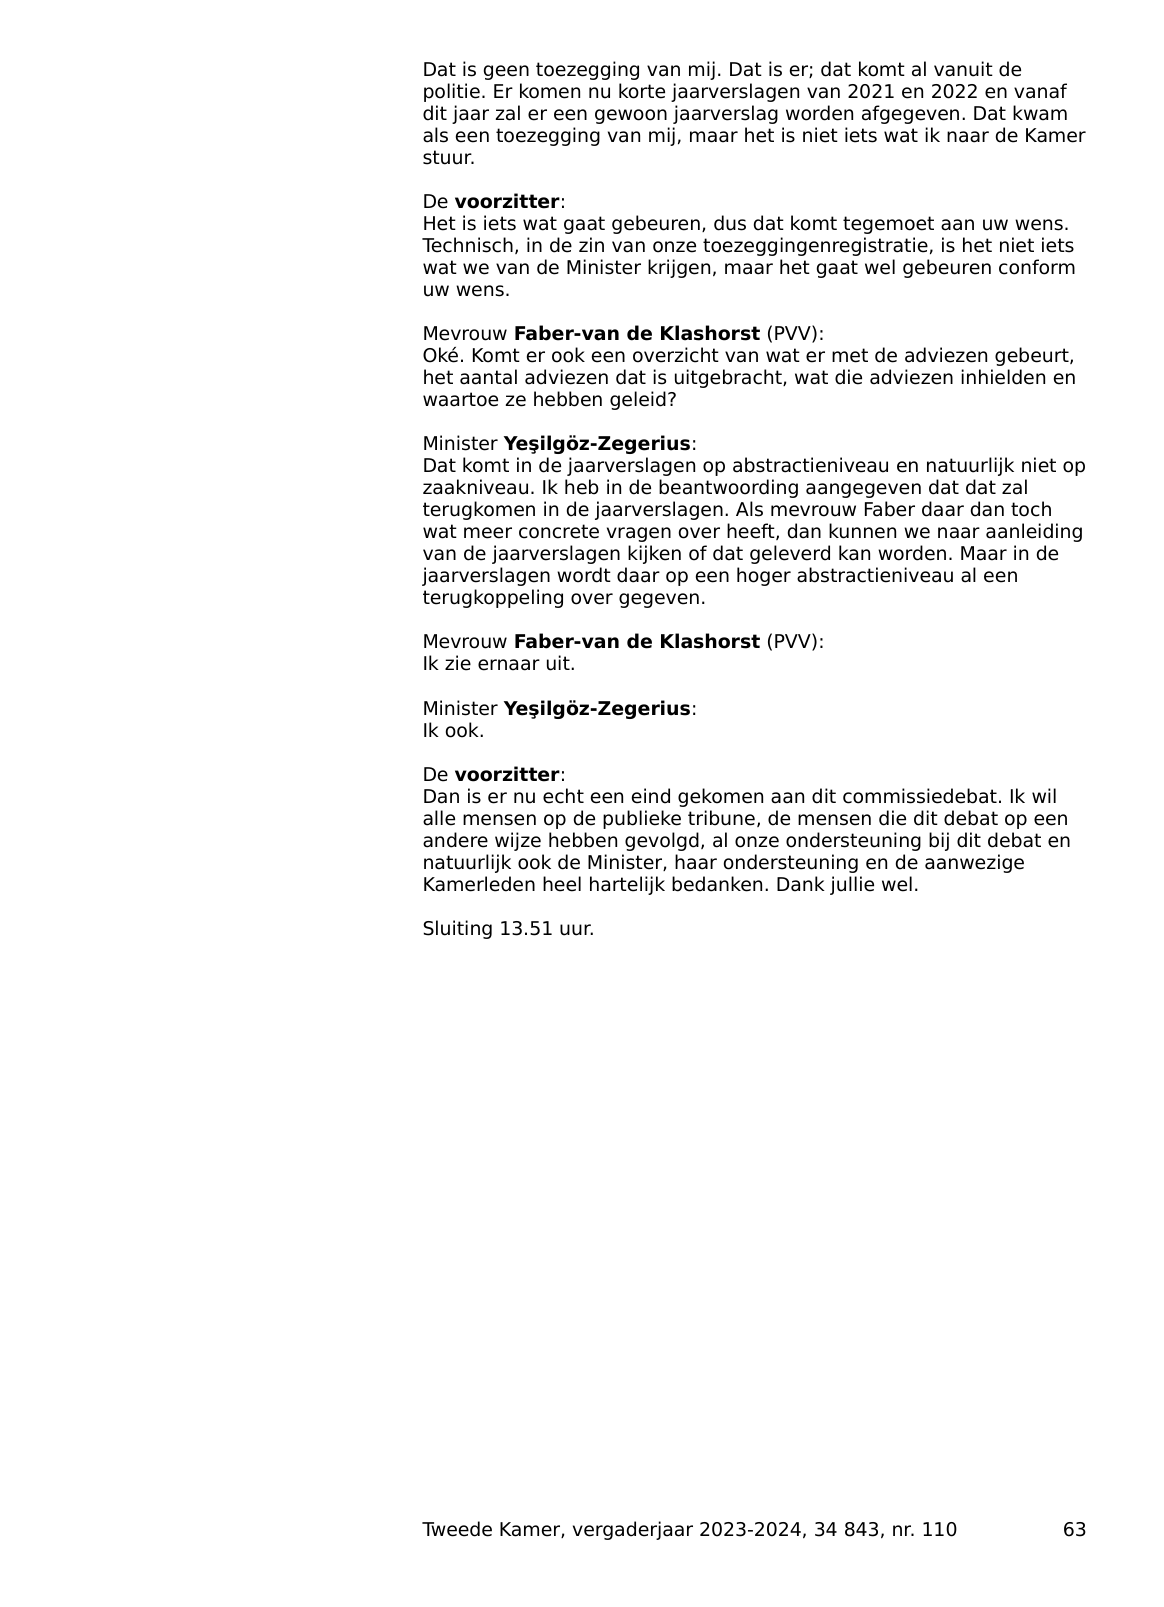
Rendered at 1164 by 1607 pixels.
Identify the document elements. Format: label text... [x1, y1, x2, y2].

text Minister Yeşilgöz-Zegerius: [422, 433, 1087, 455]
text Oké. Komt er ook een overzicht van wat er met de adviezen gebeurt, het aantal adviezen dat is uitgebracht, wat die adviezen inhielden en waartoe ze hebben geleid? [422, 345, 1087, 411]
text De voorzitter: [422, 764, 1087, 786]
text Dat is geen toezegging van mij. Dat is er; dat komt al vanuit de politie. Er komen nu korte jaarverslagen van 2021 en 2022 en vanaf dit jaar zal er een gewoon jaarverslag worden afgegeven. Dat kwam als een toezegging van mij, maar het is niet iets wat ik naar de Kamer stuur. [422, 59, 1087, 169]
text Het is iets wat gaat gebeuren, dus dat komt tegemoet aan uw wens. Technisch, in de zin van onze toezeggingenregistratie, is het niet iets wat we van de Minister krijgen, maar het gaat wel gebeuren conform uw wens. [422, 213, 1087, 301]
text Minister Yeşilgöz-Zegerius: [422, 697, 1087, 719]
text Dan is er nu echt een eind gekomen aan dit commissiedebat. Ik wil alle mensen op de publieke tribune, de mensen die dit debat op een andere wijze hebben gevolgd, al onze ondersteuning bij dit debat en natuurlijk ook de Minister, haar ondersteuning en de aanwezige Kamerleden heel hartelijk bedanken. Dank jullie wel. [422, 786, 1087, 896]
text Ik zie ernaar uit. [422, 653, 1087, 675]
text Sluiting 13.51 uur. [422, 918, 1087, 940]
text De voorzitter: [422, 191, 1087, 213]
text Dat komt in de jaarverslagen op abstractieniveau en natuurlijk niet op zaakniveau. Ik heb in de beantwoording aangegeven dat dat zal terugkomen in de jaarverslagen. Als mevrouw Faber daar dan toch wat meer concrete vragen over heeft, dan kunnen we naar aanleiding van de jaarverslagen kijken of dat geleverd kan worden. Maar in de jaarverslagen wordt daar op een hoger abstractieniveau al een terugkoppeling over gegeven. [422, 455, 1087, 609]
text Mevrouw Faber-van de Klashorst (PVV): [422, 323, 1087, 345]
text Ik ook. [422, 719, 1087, 741]
text Mevrouw Faber-van de Klashorst (PVV): [422, 631, 1087, 653]
